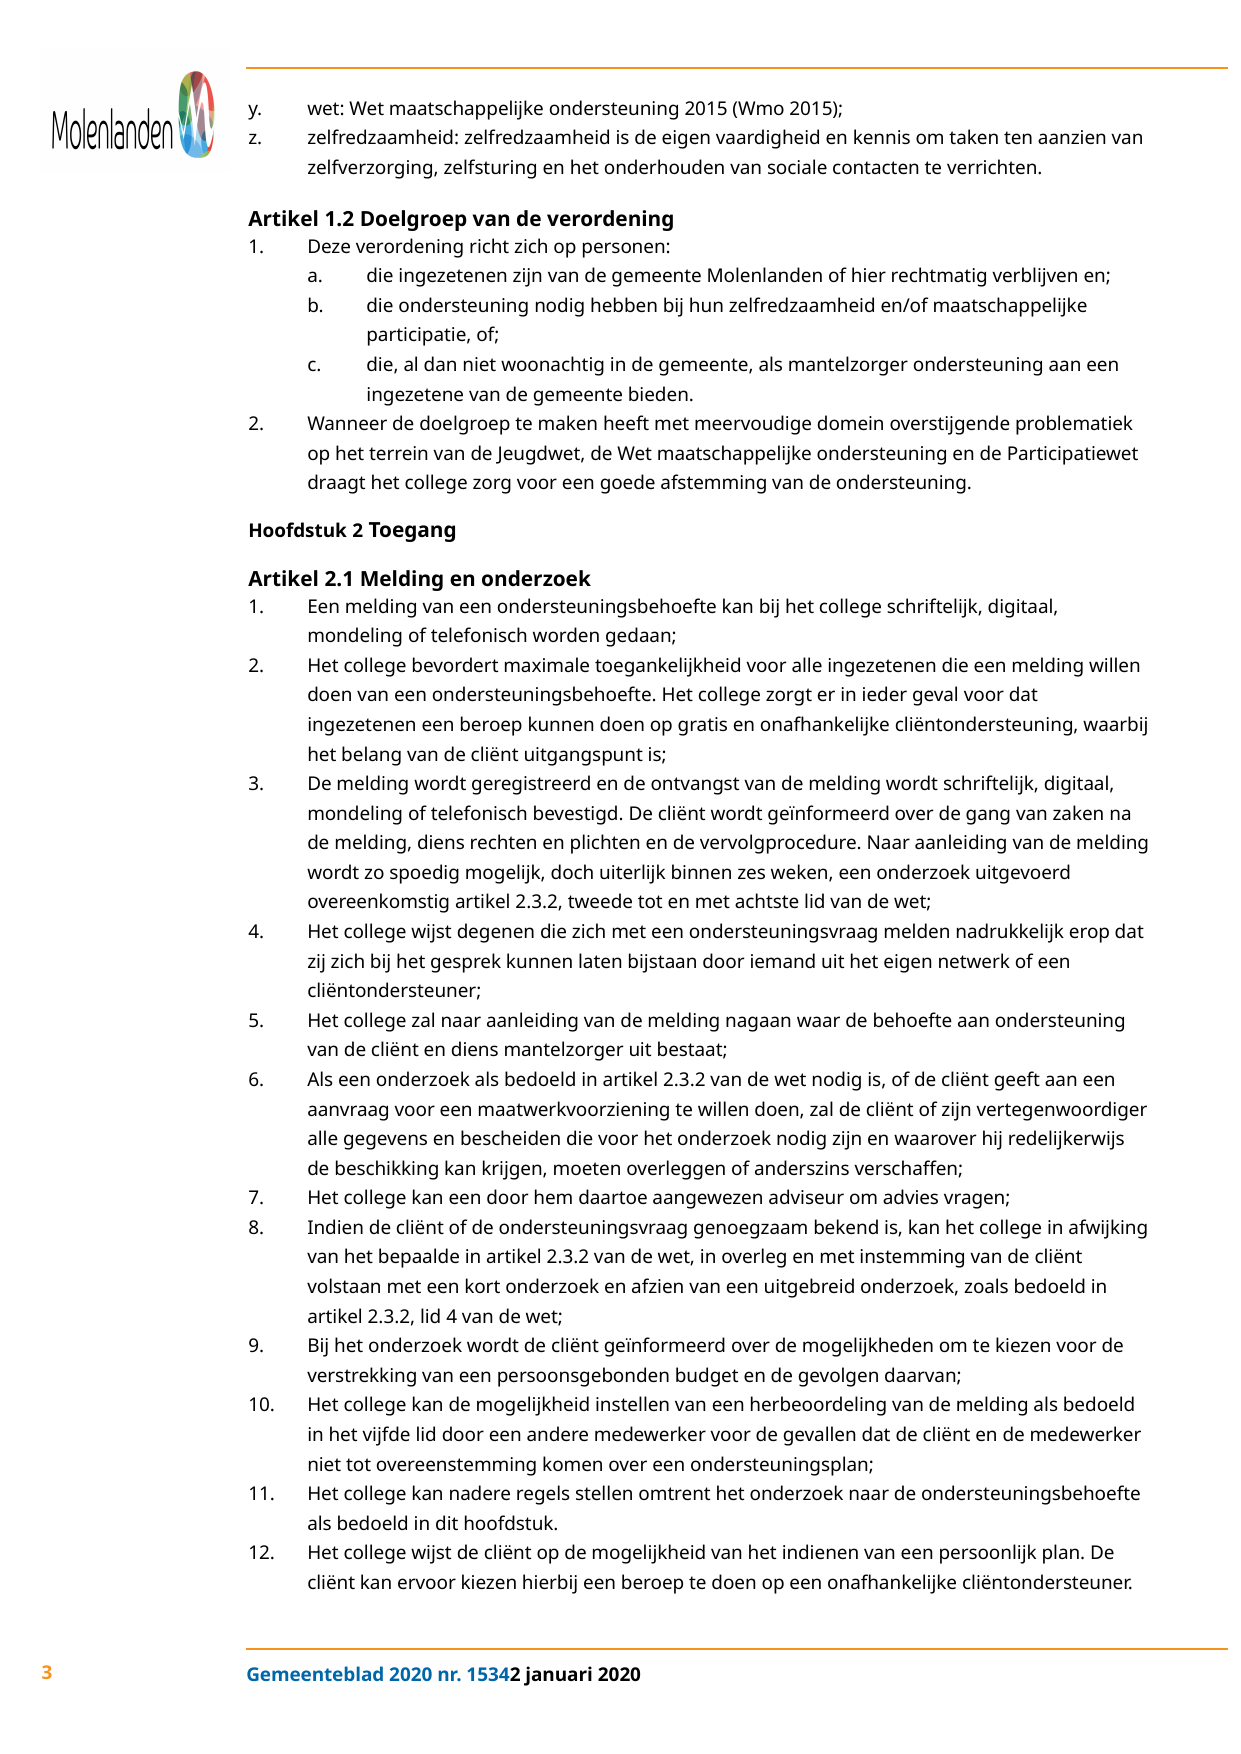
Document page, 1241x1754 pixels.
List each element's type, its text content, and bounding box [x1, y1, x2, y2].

list Het college zal naar aanleiding van de melding nagaan waar de behoefte aan ondersteuning van de cliënt en diens mantelzorger uit bestaat; [248, 1007, 1152, 1062]
list zelfredzaamheid: zelfredzaamheid is de eigen vaardigheid en kennis om taken ten aanzien van zelfverzorging, zelfsturing en het onderhouden van sociale contacten te verrichten. [248, 124, 1152, 180]
list De melding wordt geregistreerd en de ontvangst van de melding wordt schriftelijk, digitaal, mondeling of telefonisch bevestigd. De cliënt wordt geïnformeerd over de gang van zaken na de melding, diens rechten en plichten en de vervolgprocedure. Naar aanleiding van de melding wordt zo spoedig mogelijk, doch uiterlijk binnen zes weken, een onderzoek uitgevoerd overeenkomstig artikel 2.3.2, tweede tot en met achtste lid van de wet; [248, 770, 1152, 914]
list wet: Wet maatschappelijke ondersteuning 2015 (Wmo 2015); [248, 95, 1152, 121]
text Artikel 2.1 Melding en onderzoek [248, 564, 1152, 593]
list Een melding van een ondersteuningsbehoefte kan bij het college schriftelijk, digitaal, mondeling of telefonisch worden gedaan; [248, 593, 1152, 648]
list Het college kan een door hem daartoe aangewezen adviseur om advies vragen; [248, 1184, 1152, 1210]
list Als een onderzoek als bedoeld in artikel 2.3.2 van de wet nodig is, of de cliënt geeft aan een aanvraag voor een maatwerkvoorziening te willen doen, zal de cliënt of zijn vertegenwoordiger alle gegevens en bescheiden die voor het onderzoek nodig zijn en waarover hij redelijkerwijs de beschikking kan krijgen, moeten overleggen of anderszins verschaffen; [248, 1066, 1152, 1181]
picture [41, 47, 231, 172]
list Bij het onderzoek wordt de cliënt geïnformeerd over de mogelijkheden om te kiezen voor de verstrekking van een persoonsgebonden budget en de gevolgen daarvan; [248, 1332, 1152, 1388]
list die ondersteuning nodig hebben bij hun zelfredzaamheid en/of maatschappelijke participatie, of; [307, 292, 1152, 347]
list Indien de cliënt of de ondersteuningsvraag genoegzaam bekend is, kan het college in afwijking van het bepaalde in artikel 2.3.2 van de wet, in overleg en met instemming van de cliënt volstaan met een kort onderzoek en afzien van een uitgebreid onderzoek, zoals bedoeld in artikel 2.3.2, lid 4 van de wet; [248, 1214, 1152, 1328]
text Hoofdstuk 2 Toegang [248, 515, 1152, 543]
list Het college kan nadere regels stellen omtrent het onderzoek naar de ondersteuningsbehoefte als bedoeld in dit hoofdstuk. [248, 1480, 1152, 1536]
text Artikel 1.2 Doelgroep van de verordening [248, 204, 1152, 233]
list Wanneer de doelgroep te maken heeft met meervoudige domein overstijgende problematiek op het terrein van de Jeugdwet, de Wet maatschappelijke ondersteuning en de Participatiewet draagt het college zorg voor een goede afstemming van de ondersteuning. [248, 410, 1152, 495]
list die ingezetenen zijn van de gemeente Molenlanden of hier rechtmatig verblijven en; [307, 262, 1152, 288]
list die, al dan niet woonachtig in de gemeente, als mantelzorger ondersteuning aan een ingezetene van de gemeente bieden. [307, 351, 1152, 406]
list Het college wijst de cliënt op de mogelijkheid van het indienen van een persoonlijk plan. De cliënt kan ervoor kiezen hierbij een beroep te doen op een onafhankelijke cliëntondersteuner. [248, 1539, 1152, 1595]
list Het college kan de mogelijkheid instellen van een herbeoordeling van de melding als bedoeld in het vijfde lid door een andere medewerker voor de gevallen dat de cliënt en de medewerker niet tot overeenstemming komen over een ondersteuningsplan; [248, 1392, 1152, 1476]
list Deze verordening richt zich op personen: [248, 233, 1152, 258]
list Het college wijst degenen die zich met een ondersteuningsvraag melden nadrukkelijk erop dat zij zich bij het gesprek kunnen laten bijstaan door iemand uit het eigen netwerk of een cliëntondersteuner; [248, 918, 1152, 1003]
list Het college bevordert maximale toegankelijkheid voor alle ingezetenen die een melding willen doen van een ondersteuningsbehoefte. Het college zorgt er in ieder geval voor dat ingezetenen een beroep kunnen doen op gratis en onafhankelijke cliëntondersteuning, waarbij het belang van de cliënt uitgangspunt is; [248, 652, 1152, 766]
